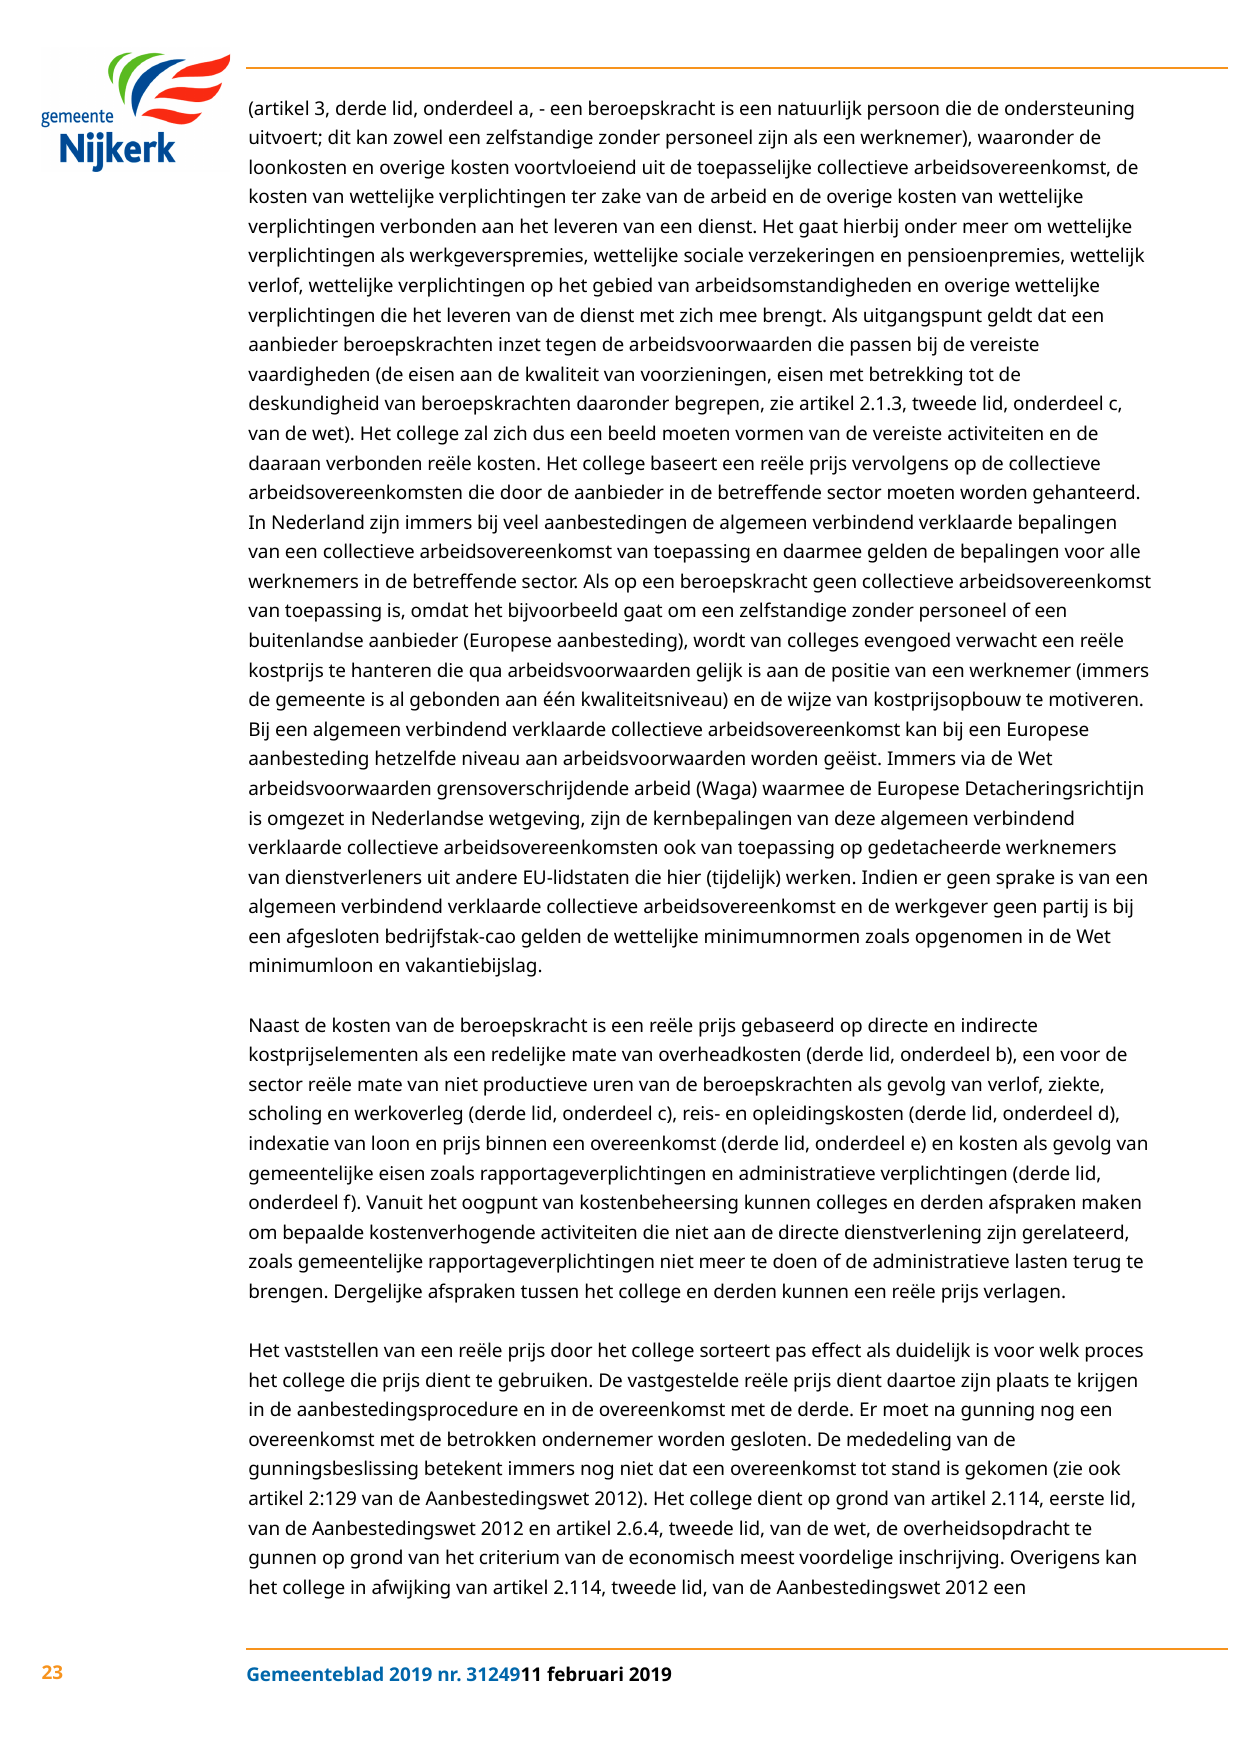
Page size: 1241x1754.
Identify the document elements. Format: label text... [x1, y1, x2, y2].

text (artikel 3, derde lid, onderdeel a, - een beroepskracht is een natuurlijk persoon die de ondersteuning uitvoert; dit kan zowel een zelfstandige zonder personeel zijn als een werknemer), waaronder de loonkosten en overige kosten voortvloeiend uit de toepasselijke collectieve arbeidsovereenkomst, de kosten van wettelijke verplichtingen ter zake van de arbeid en de overige kosten van wettelijke verplichtingen verbonden aan het leveren van een dienst. Het gaat hierbij onder meer om wettelijke verplichtingen als werkgeverspremies, wettelijke sociale verzekeringen en pensioenpremies, wettelijk verlof, wettelijke verplichtingen op het gebied van arbeidsomstandigheden en overige wettelijke verplichtingen die het leveren van de dienst met zich mee brengt. Als uitgangspunt geldt dat een aanbieder beroepskrachten inzet tegen de arbeidsvoorwaarden die passen bij de vereiste vaardigheden (de eisen aan de kwaliteit van voorzieningen, eisen met betrekking tot de deskundigheid van beroepskrachten daaronder begrepen, zie artikel 2.1.3, tweede lid, onderdeel c, van de wet). Het college zal zich dus een beeld moeten vormen van de vereiste activiteiten en de daaraan verbonden reële kosten. Het college baseert een reële prijs vervolgens op de collectieve arbeidsovereenkomsten die door de aanbieder in de betreffende sector moeten worden gehanteerd. In Nederland zijn immers bij veel aanbestedingen de algemeen verbindend verklaarde bepalingen van een collectieve arbeidsovereenkomst van toepassing en daarmee gelden de bepalingen voor alle werknemers in de betreffende sector. Als op een beroepskracht geen collectieve arbeidsovereenkomst van toepassing is, omdat het bijvoorbeeld gaat om een zelfstandige zonder personeel of een buitenlandse aanbieder (Europese aanbesteding), wordt van colleges evengoed verwacht een reële kostprijs te hanteren die qua arbeidsvoorwaarden gelijk is aan de positie van een werknemer (immers de gemeente is al gebonden aan één kwaliteitsniveau) en de wijze van kostprijsopbouw te motiveren. Bij een algemeen verbindend verklaarde collectieve arbeidsovereenkomst kan bij een Europese aanbesteding hetzelfde niveau aan arbeidsvoorwaarden worden geëist. Immers via de Wet arbeidsvoorwaarden grensoverschrijdende arbeid (Waga) waarmee de Europese Detacheringsrichtijn is omgezet in Nederlandse wetgeving, zijn de kernbepalingen van deze algemeen verbindend verklaarde collectieve arbeidsovereenkomsten ook van toepassing op gedetacheerde werknemers van dienstverleners uit andere EU-lidstaten die hier (tijdelijk) werken. Indien er geen sprake is van een algemeen verbindend verklaarde collectieve arbeidsovereenkomst en de werkgever geen partij is bij een afgesloten bedrijfstak-cao gelden de wettelijke minimumnormen zoals opgenomen in de Wet minimumloon en vakantiebijslag. [248, 95, 1152, 978]
text Het vaststellen van een reële prijs door het college sorteert pas effect als duidelijk is voor welk proces het college die prijs dient te gebruiken. De vastgestelde reële prijs dient daartoe zijn plaats te krijgen in de aanbestedingsprocedure en in de overeenkomst met de derde. Er moet na gunning nog een overeenkomst met de betrokken ondernemer worden gesloten. De mededeling van de gunningsbeslissing betekent immers nog niet dat een overeenkomst tot stand is gekomen (zie ook artikel 2:129 van de Aanbestedingswet 2012). Het college dient op grond van artikel 2.114, eerste lid, van de Aanbestedingswet 2012 en artikel 2.6.4, tweede lid, van de wet, de overheidsopdracht te gunnen op grond van het criterium van de economisch meest voordelige inschrijving. Overigens kan het college in afwijking van artikel 2.114, tweede lid, van de Aanbestedingswet 2012 een [248, 1337, 1152, 1600]
picture [41, 47, 231, 172]
text Naast de kosten van de beroepskracht is een reële prijs gebaseerd op directe en indirecte kostprijselementen als een redelijke mate van overheadkosten (derde lid, onderdeel b), een voor de sector reële mate van niet productieve uren van de beroepskrachten als gevolg van verlof, ziekte, scholing en werkoverleg (derde lid, onderdeel c), reis- en opleidingskosten (derde lid, onderdeel d), indexatie van loon en prijs binnen een overeenkomst (derde lid, onderdeel e) en kosten als gevolg van gemeentelijke eisen zoals rapportageverplichtingen en administratieve verplichtingen (derde lid, onderdeel f). Vanuit het oogpunt van kostenbeheersing kunnen colleges en derden afspraken maken om bepaalde kostenverhogende activiteiten die niet aan de directe dienstverlening zijn gerelateerd, zoals gemeentelijke rapportageverplichtingen niet meer te doen of de administratieve lasten terug te brengen. Dergelijke afspraken tussen het college en derden kunnen een reële prijs verlagen. [248, 1012, 1152, 1304]
